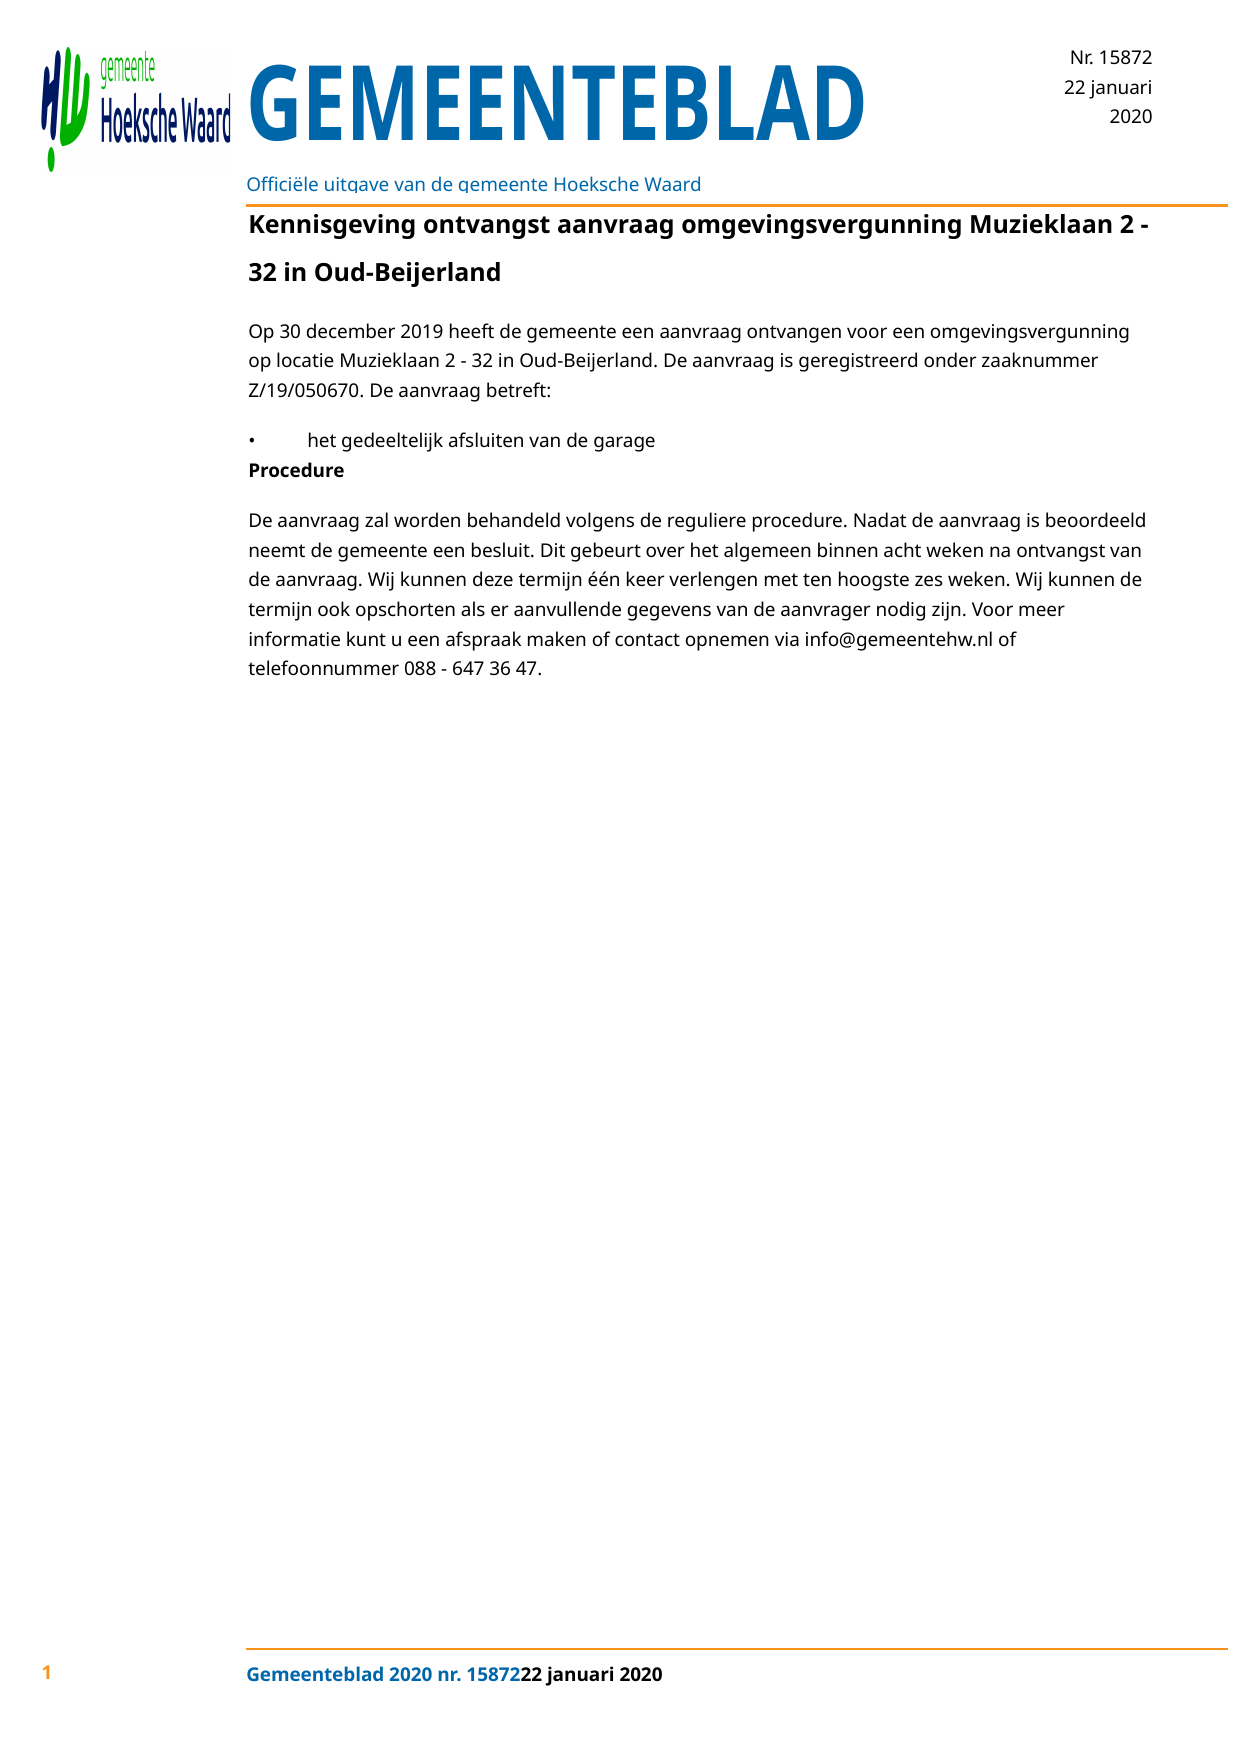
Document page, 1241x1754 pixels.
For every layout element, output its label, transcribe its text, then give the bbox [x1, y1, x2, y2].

text Kennisgeving ontvangst aanvraag omgevingsvergunning Muzieklaan 2 - 32 in Oud-Beijerland [248, 207, 1152, 288]
text Procedure [248, 457, 1152, 483]
text De aanvraag zal worden behandeld volgens de reguliere procedure. Nadat de aanvraag is beoordeeld neemt de gemeente een besluit. Dit gebeurt over het algemeen binnen acht weken na ontvangst van de aanvraag. Wij kunnen deze termijn één keer verlengen met ten hoogste zes weken. Wij kunnen de termijn ook opschorten als er aanvullende gegevens van de aanvrager nodig zijn. Voor meer informatie kunt u een afspraak maken of contact opnemen via info@gemeentehw.nl of telefoonnummer 088 - 647 36 47. [248, 507, 1152, 681]
list het gedeeltelijk afsluiten van de garage [248, 427, 1152, 453]
picture [41, 47, 231, 172]
text Op 30 december 2019 heeft de gemeente een aanvraag ontvangen voor een omgevingsvergunning op locatie Muzieklaan 2 - 32 in Oud-Beijerland. De aanvraag is geregistreerd onder zaaknummer Z/19/050670. De aanvraag betreft: [248, 318, 1152, 403]
